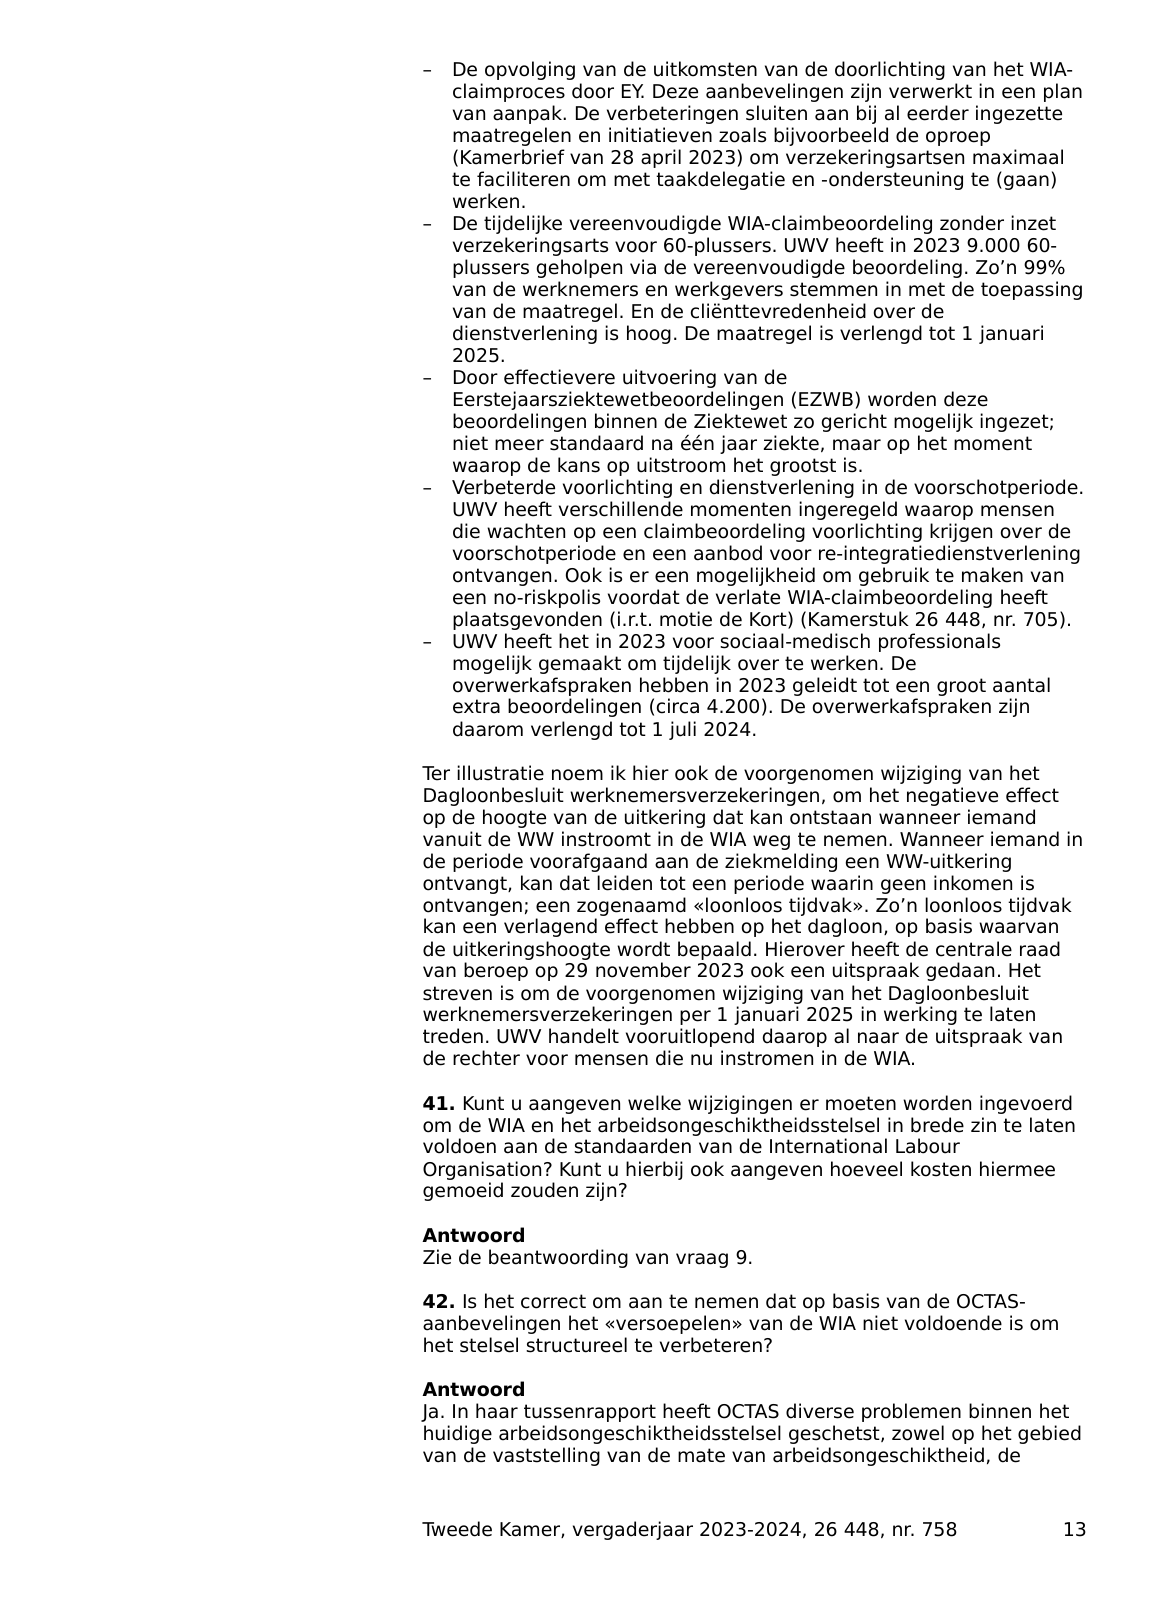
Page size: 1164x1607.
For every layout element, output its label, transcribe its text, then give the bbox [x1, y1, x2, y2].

text – Door effectievere uitvoering van de Eerstejaarsziektewetbeoordelingen (EZWB) worden deze beoordelingen binnen de Ziektewet zo gericht mogelijk ingezet; niet meer standaard na één jaar ziekte, maar op het moment waarop de kans op uitstroom het grootst is. [422, 367, 1087, 477]
text – Verbeterde voorlichting en dienstverlening in de voorschotperiode. UWV heeft verschillende momenten ingeregeld waarop mensen die wachten op een claimbeoordeling voorlichting krijgen over de voorschotperiode en een aanbod voor re-integratiedienstverlening ontvangen. Ook is er een mogelijkheid om gebruik te maken van een no-riskpolis voordat de verlate WIA-claimbeoordeling heeft plaatsgevonden (i.r.t. motie de Kort) (Kamerstuk 26 448, nr. 705). [422, 477, 1087, 631]
text – UWV heeft het in 2023 voor sociaal-medisch professionals mogelijk gemaakt om tijdelijk over te werken. De overwerkafspraken hebben in 2023 geleidt tot een groot aantal extra beoordelingen (circa 4.200). De overwerkafspraken zijn daarom verlengd tot 1 juli 2024. [422, 631, 1087, 740]
text Antwoord [422, 1379, 1087, 1401]
text 42. Is het correct om aan te nemen dat op basis van de OCTAS-aanbevelingen het «versoepelen» van de WIA niet voldoende is om het stelsel structureel te verbeteren? [422, 1291, 1087, 1357]
text Ja. In haar tussenrapport heeft OCTAS diverse problemen binnen het huidige arbeidsongeschiktheidsstelsel geschetst, zowel op het gebied van de vaststelling van de mate van arbeidsongeschiktheid, de [422, 1401, 1087, 1467]
text – De opvolging van de uitkomsten van de doorlichting van het WIA-claimproces door EY. Deze aanbevelingen zijn verwerkt in een plan van aanpak. De verbeteringen sluiten aan bij al eerder ingezette maatregelen en initiatieven zoals bijvoorbeeld de oproep (Kamerbrief van 28 april 2023) om verzekeringsartsen maximaal te faciliteren om met taakdelegatie en -ondersteuning te (gaan) werken. [422, 59, 1087, 213]
text Zie de beantwoording van vraag 9. [422, 1247, 1087, 1268]
text 41. Kunt u aangeven welke wijzigingen er moeten worden ingevoerd om de WIA en het arbeidsongeschiktheidsstelsel in brede zin te laten voldoen aan de standaarden van de International Labour Organisation? Kunt u hierbij ook aangeven hoeveel kosten hiermee gemoeid zouden zijn? [422, 1092, 1087, 1202]
text Ter illustratie noem ik hier ook de voorgenomen wijziging van het Dagloonbesluit werknemersverzekeringen, om het negatieve effect op de hoogte van de uitkering dat kan ontstaan wanneer iemand vanuit de WW instroomt in de WIA weg te nemen. Wanneer iemand in de periode voorafgaand aan de ziekmelding een WW-uitkering ontvangt, kan dat leiden tot een periode waarin geen inkomen is ontvangen; een zogenaamd «loonloos tijdvak». Zo’n loonloos tijdvak kan een verlagend effect hebben op het dagloon, op basis waarvan de uitkeringshoogte wordt bepaald. Hierover heeft de centrale raad van beroep op 29 november 2023 ook een uitspraak gedaan. Het streven is om de voorgenomen wijziging van het Dagloonbesluit werknemersverzekeringen per 1 januari 2025 in werking te laten treden. UWV handelt vooruitlopend daarop al naar de uitspraak van de rechter voor mensen die nu instromen in de WIA. [422, 763, 1087, 1070]
text – De tijdelijke vereenvoudigde WIA-claimbeoordeling zonder inzet verzekeringsarts voor 60-plussers. UWV heeft in 2023 9.000 60-plussers geholpen via de vereenvoudigde beoordeling. Zo’n 99% van de werknemers en werkgevers stemmen in met de toepassing van de maatregel. En de cliënttevredenheid over de dienstverlening is hoog. De maatregel is verlengd tot 1 januari 2025. [422, 213, 1087, 367]
text Antwoord [422, 1224, 1087, 1247]
